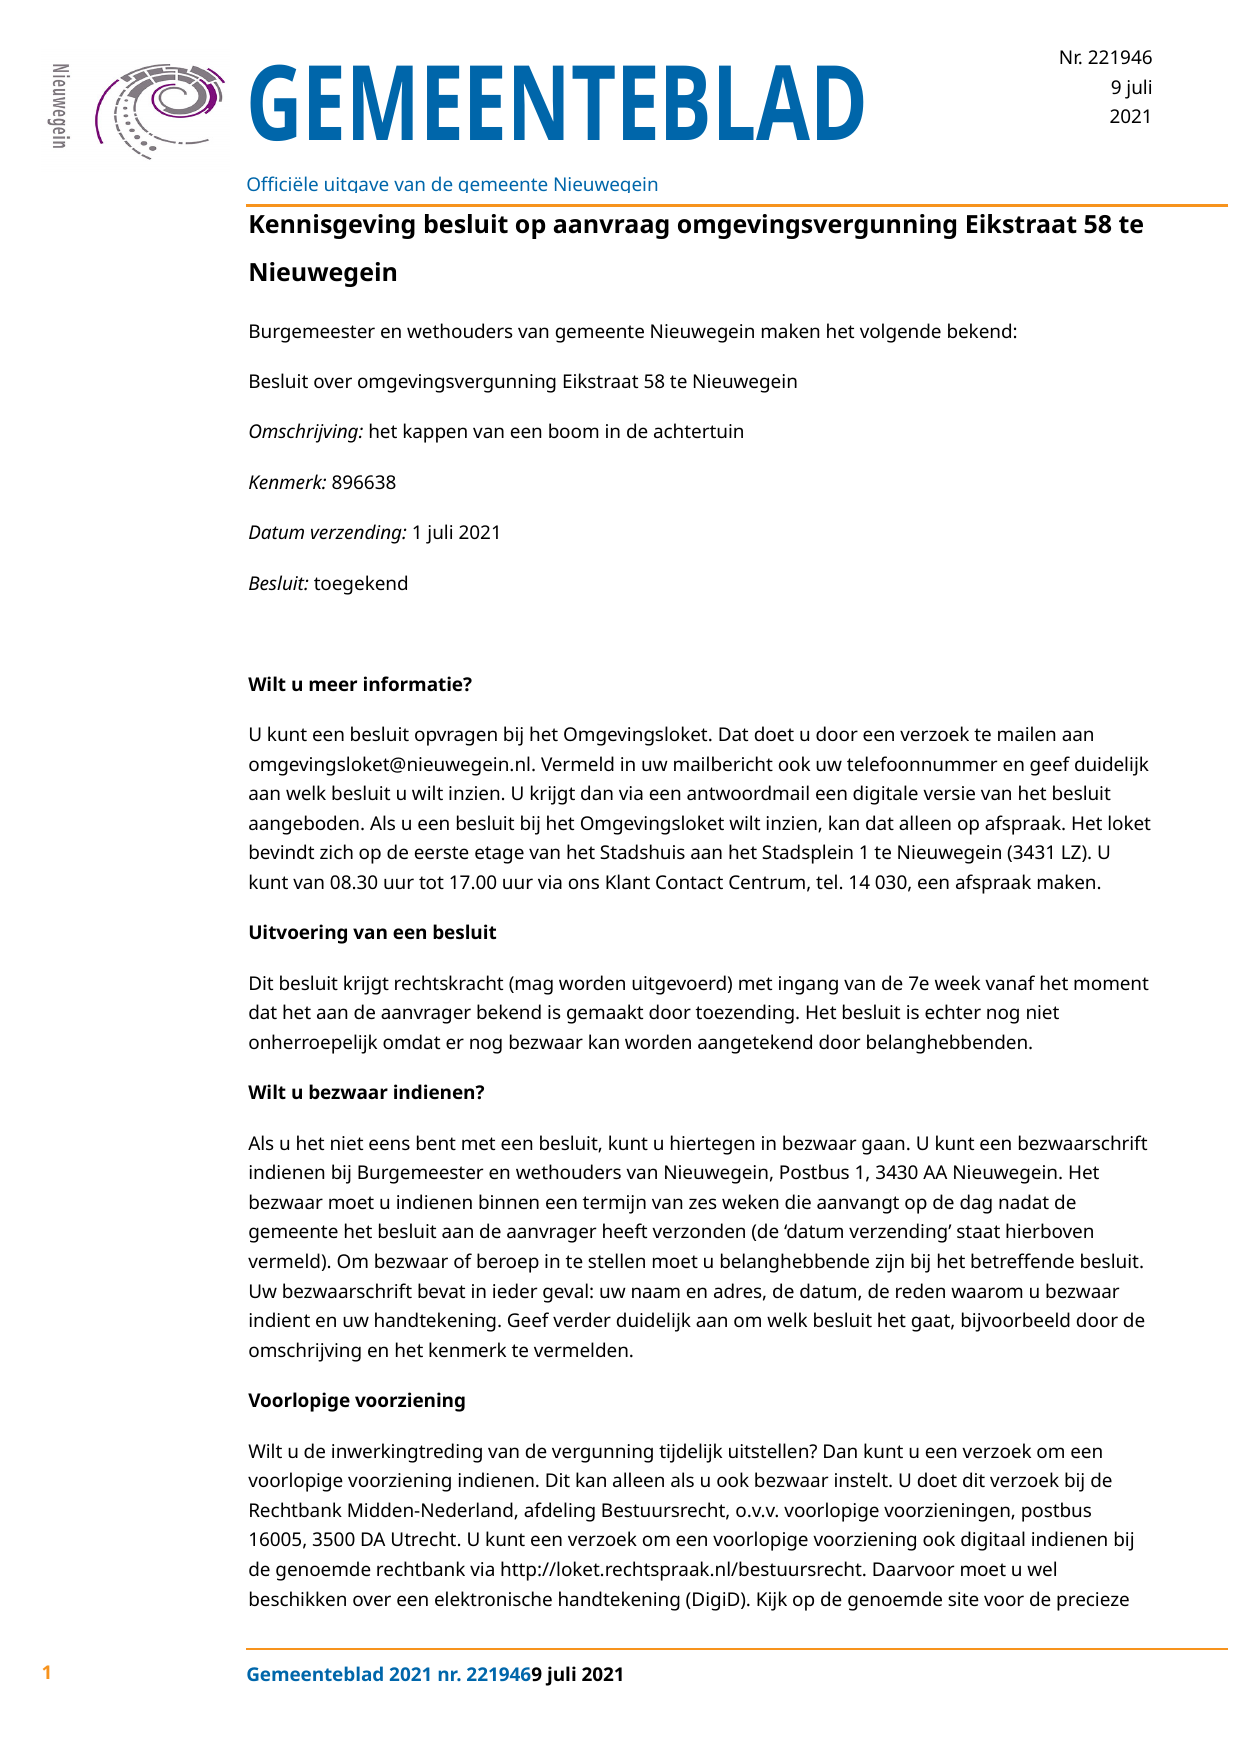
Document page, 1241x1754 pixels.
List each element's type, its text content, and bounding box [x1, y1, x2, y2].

text Als u het niet eens bent met een besluit, kunt u hiertegen in bezwaar gaan. U kunt een bezwaarschrift indienen bij Burgemeester en wethouders van Nieuwegein, Postbus 1, 3430 AA Nieuwegein. Het bezwaar moet u indienen binnen een termijn van zes weken die aanvangt op de dag nadat de gemeente het besluit aan de aanvrager heeft verzonden (de ‘datum verzending’ staat hierboven vermeld). Om bezwaar of beroep in te stellen moet u belanghebbende zijn bij het betreffende besluit. Uw bezwaarschrift bevat in ieder geval: uw naam en adres, de datum, de reden waarom u bezwaar indient en uw handtekening. Geef verder duidelijk aan om welk besluit het gaat, bijvoorbeeld door de omschrijving en het kenmerk te vermelden. [248, 1130, 1152, 1363]
text Voorlopige voorziening [248, 1387, 1152, 1413]
text Besluit: toegekend [248, 570, 1152, 596]
picture [41, 47, 231, 172]
text Burgemeester en wethouders van gemeente Nieuwegein maken het volgende bekend: [248, 318, 1152, 344]
text Wilt u bezwaar indienen? [248, 1079, 1152, 1105]
text Wilt u meer informatie? [248, 671, 1152, 697]
text Dit besluit krijgt rechtskracht (mag worden uitgevoerd) met ingang van de 7e week vanaf het moment dat het aan de aanvrager bekend is gemaakt door toezending. Het besluit is echter nog niet onherroepelijk omdat er nog bezwaar kan worden aangetekend door belanghebbenden. [248, 970, 1152, 1055]
text Uitvoering van een besluit [248, 919, 1152, 945]
text Kennisgeving besluit op aanvraag omgevingsvergunning Eikstraat 58 te Nieuwegein [248, 207, 1152, 288]
text U kunt een besluit opvragen bij het Omgevingsloket. Dat doet u door een verzoek te mailen aan omgevingsloket@nieuwegein.nl. Vermeld in uw mailbericht ook uw telefoonnummer en geef duidelijk aan welk besluit u wilt inzien. U krijgt dan via een antwoordmail een digitale versie van het besluit aangeboden. Als u een besluit bij het Omgevingsloket wilt inzien, kan dat alleen op afspraak. Het loket bevindt zich op de eerste etage van het Stadshuis aan het Stadsplein 1 te Nieuwegein (3431 LZ). U kunt van 08.30 uur tot 17.00 uur via ons Klant Contact Centrum, tel. 14 030, een afspraak maken. [248, 721, 1152, 895]
text Wilt u de inwerkingtreding van de vergunning tijdelijk uitstellen? Dan kunt u een verzoek om een voorlopige voorziening indienen. Dit kan alleen als u ook bezwaar instelt. U doet dit verzoek bij de Rechtbank Midden-Nederland, afdeling Bestuursrecht, o.v.v. voorlopige voorzieningen, postbus 16005, 3500 DA Utrecht. U kunt een verzoek om een voorlopige voorziening ook digitaal indienen bij de genoemde rechtbank via http://loket.rechtspraak.nl/bestuursrecht. Daarvoor moet u wel beschikken over een elektronische handtekening (DigiD). Kijk op de genoemde site voor de precieze [248, 1438, 1152, 1612]
text Kenmerk: 896638 [248, 469, 1152, 495]
text Omschrijving: het kappen van een boom in de achtertuin [248, 419, 1152, 444]
text Datum verzending: 1 juli 2021 [248, 519, 1152, 545]
text Besluit over omgevingsvergunning Eikstraat 58 te Nieuwegein [248, 368, 1152, 394]
